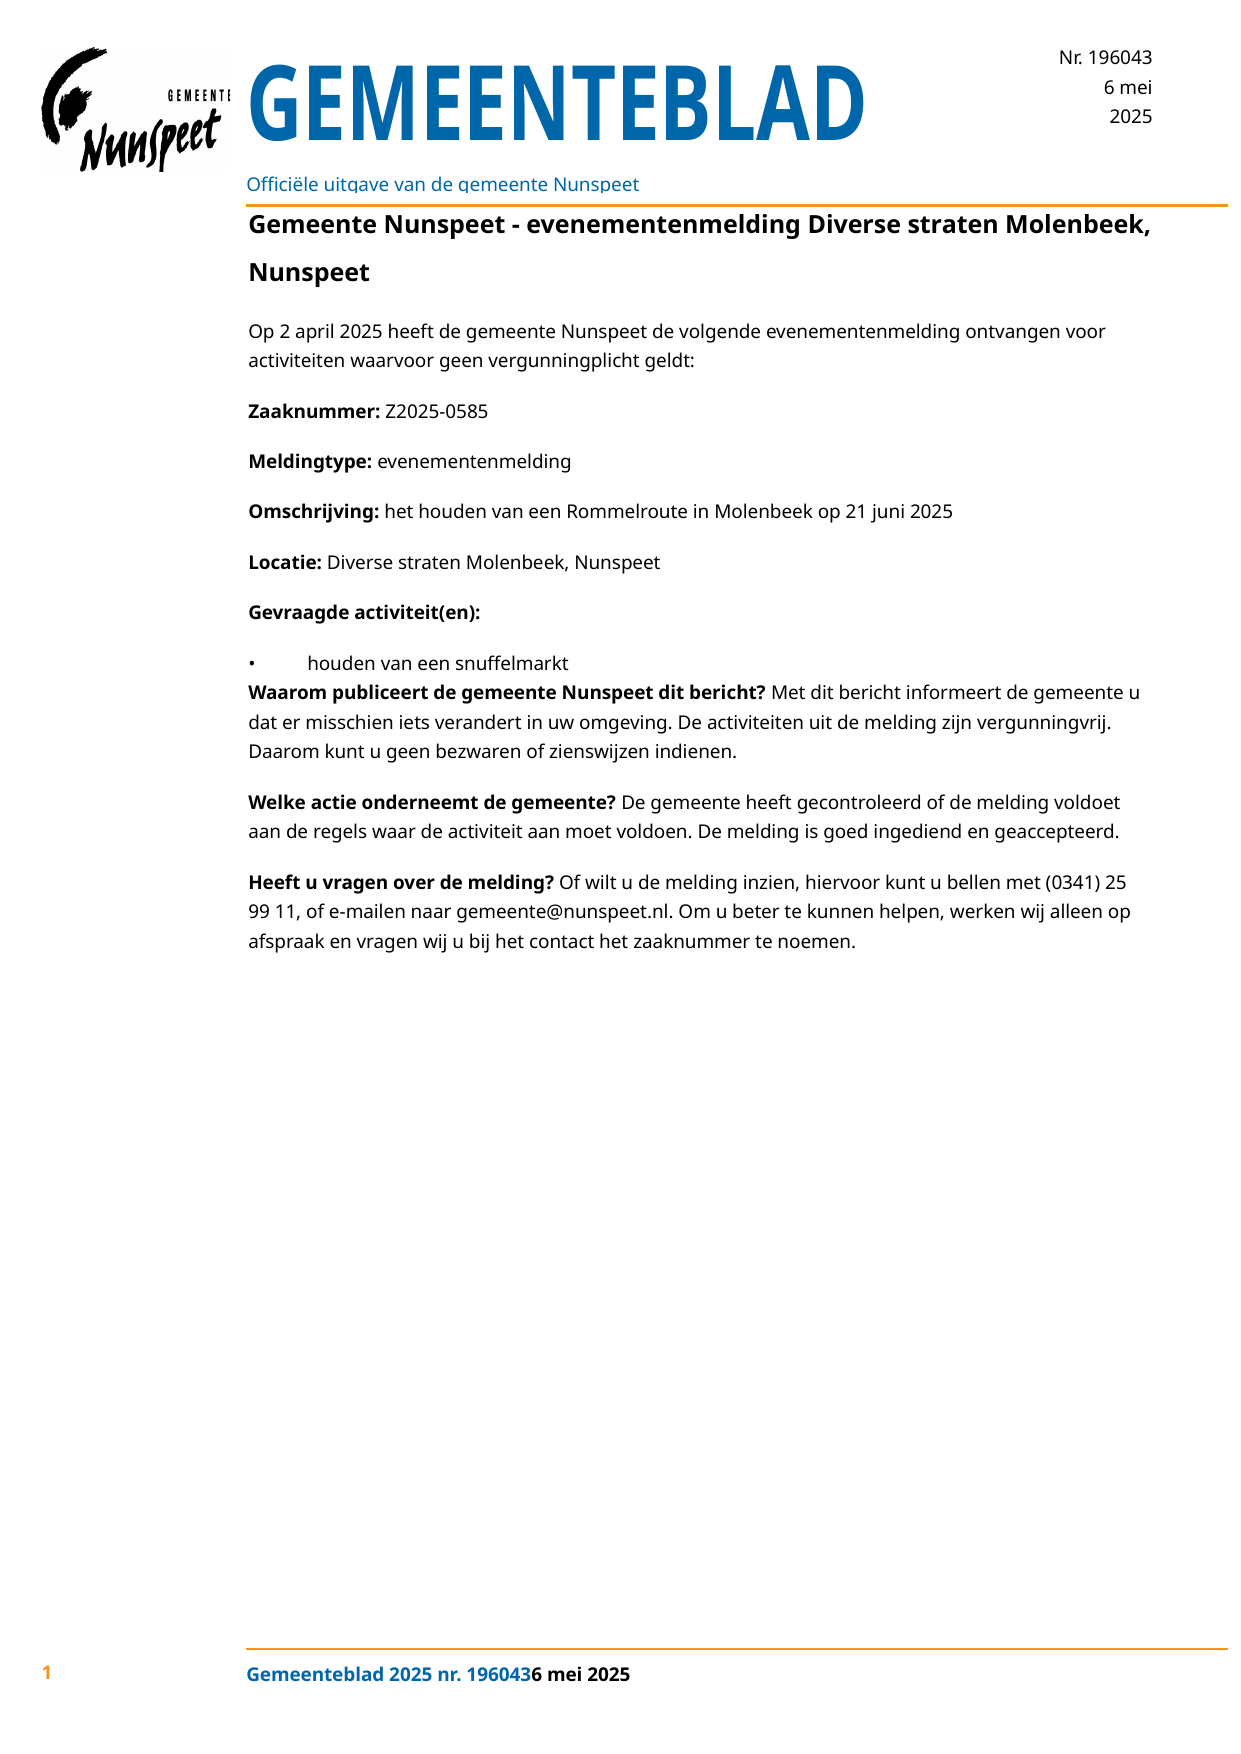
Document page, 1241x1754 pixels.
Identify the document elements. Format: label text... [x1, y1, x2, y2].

text Omschrijving: het houden van een Rommelroute in Molenbeek op 21 juni 2025 [248, 499, 1152, 524]
text Zaaknummer: Z2025-0585 [248, 398, 1152, 424]
text Gevraagde activiteit(en): [248, 599, 1152, 625]
picture [41, 47, 231, 172]
text Op 2 april 2025 heeft de gemeente Nunspeet de volgende evenementenmelding ontvangen voor activiteiten waarvoor geen vergunningplicht geldt: [248, 318, 1152, 373]
text Locatie: Diverse straten Molenbeek, Nunspeet [248, 549, 1152, 575]
text Gemeente Nunspeet - evenementenmelding Diverse straten Molenbeek, Nunspeet [248, 207, 1152, 288]
text Meldingtype: evenementenmelding [248, 448, 1152, 474]
text Welke actie onderneemt de gemeente? De gemeente heeft gecontroleerd of de melding voldoet aan de regels waar de activiteit aan moet voldoen. De melding is goed ingediend en geaccepteerd. [248, 789, 1152, 844]
list houden van een snuffelmarkt [248, 650, 1152, 676]
text Waarom publiceert de gemeente Nunspeet dit bericht? Met dit bericht informeert de gemeente u dat er misschien iets verandert in uw omgeving. De activiteiten uit de melding zijn vergunningvrij. Daarom kunt u geen bezwaren of zienswijzen indienen. [248, 679, 1152, 764]
text Heeft u vragen over de melding? Of wilt u de melding inzien, hiervoor kunt u bellen met (0341) 25 99 11, of e-mailen naar gemeente@nunspeet.nl. Om u beter te kunnen helpen, werken wij alleen op afspraak en vragen wij u bij het contact het zaaknummer te noemen. [248, 869, 1152, 954]
